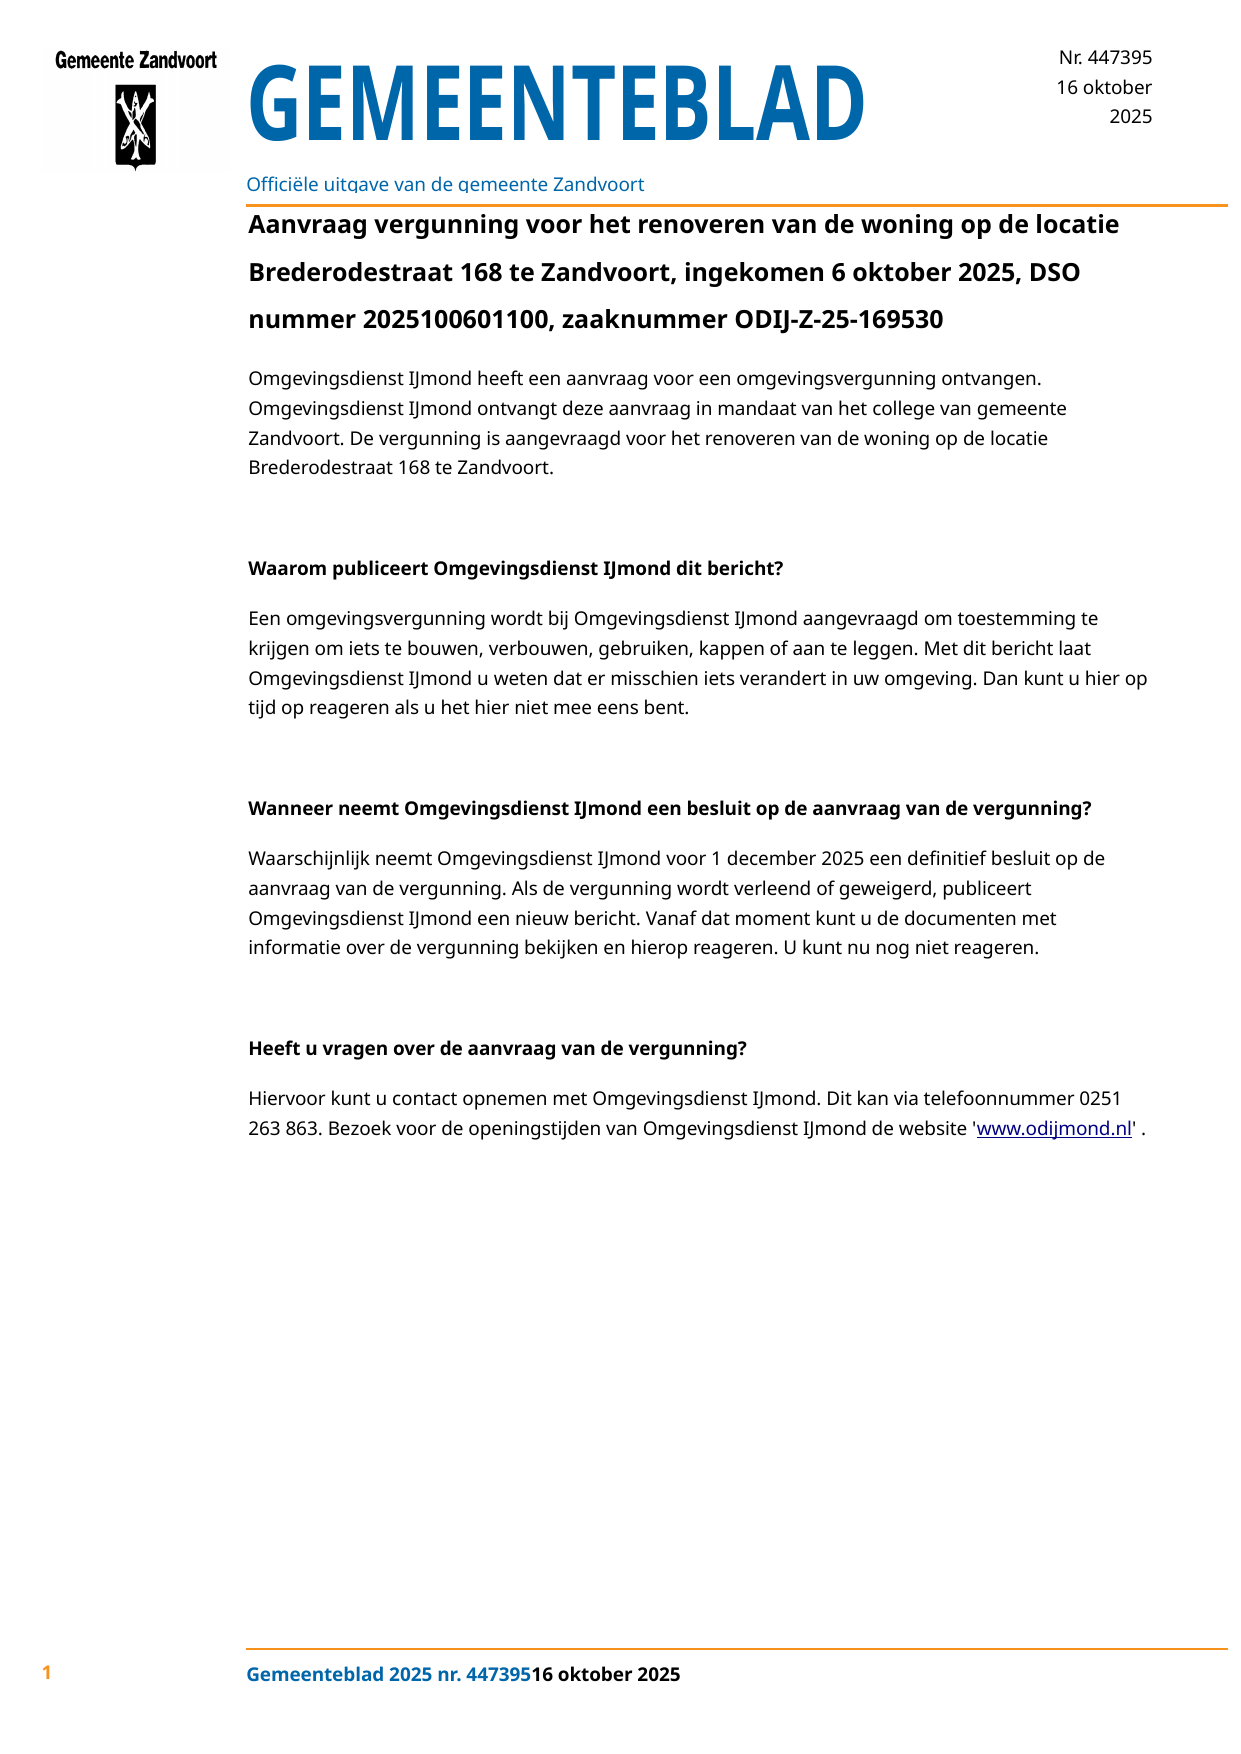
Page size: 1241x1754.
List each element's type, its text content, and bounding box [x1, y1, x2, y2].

text Wanneer neemt Omgevingsdienst IJmond een besluit op de aanvraag van de vergunning? [248, 795, 1152, 821]
text Waarom publiceert Omgevingsdienst IJmond dit bericht? [248, 555, 1152, 581]
text Hiervoor kunt u contact opnemen met Omgevingsdienst IJmond. Dit kan via telefoonnummer 0251 263 863. Bezoek voor de openingstijden van Omgevingsdienst IJmond de website 'www.odijmond.nl' . [248, 1086, 1152, 1141]
text Omgevingsdienst IJmond heeft een aanvraag voor een omgevingsvergunning ontvangen. Omgevingsdienst IJmond ontvangt deze aanvraag in mandaat van het college van gemeente Zandvoort. De vergunning is aangevraagd voor het renoveren van de woning op de locatie Brederodestraat 168 te Zandvoort. [248, 366, 1152, 480]
text Waarschijnlijk neemt Omgevingsdienst IJmond voor 1 december 2025 een definitief besluit op de aanvraag van de vergunning. Als de vergunning wordt verleend of geweigerd, publiceert Omgevingsdienst IJmond een nieuw bericht. Vanaf dat moment kunt u de documenten met informatie over de vergunning bekijken en hierop reageren. U kunt nu nog niet reageren. [248, 846, 1152, 960]
text Een omgevingsvergunning wordt bij Omgevingsdienst IJmond aangevraagd om toestemming te krijgen om iets te bouwen, verbouwen, gebruiken, kappen of aan te leggen. Met dit bericht laat Omgevingsdienst IJmond u weten dat er misschien iets verandert in uw omgeving. Dan kunt u hier op tijd op reageren als u het hier niet mee eens bent. [248, 606, 1152, 720]
text Aanvraag vergunning voor het renoveren van de woning op de locatie Brederodestraat 168 te Zandvoort, ingekomen 6 oktober 2025, DSO nummer 2025100601100, zaaknummer ODIJ-Z-25-169530 [248, 207, 1152, 336]
text Heeft u vragen over de aanvraag van de vergunning? [248, 1035, 1152, 1061]
picture [41, 47, 231, 172]
